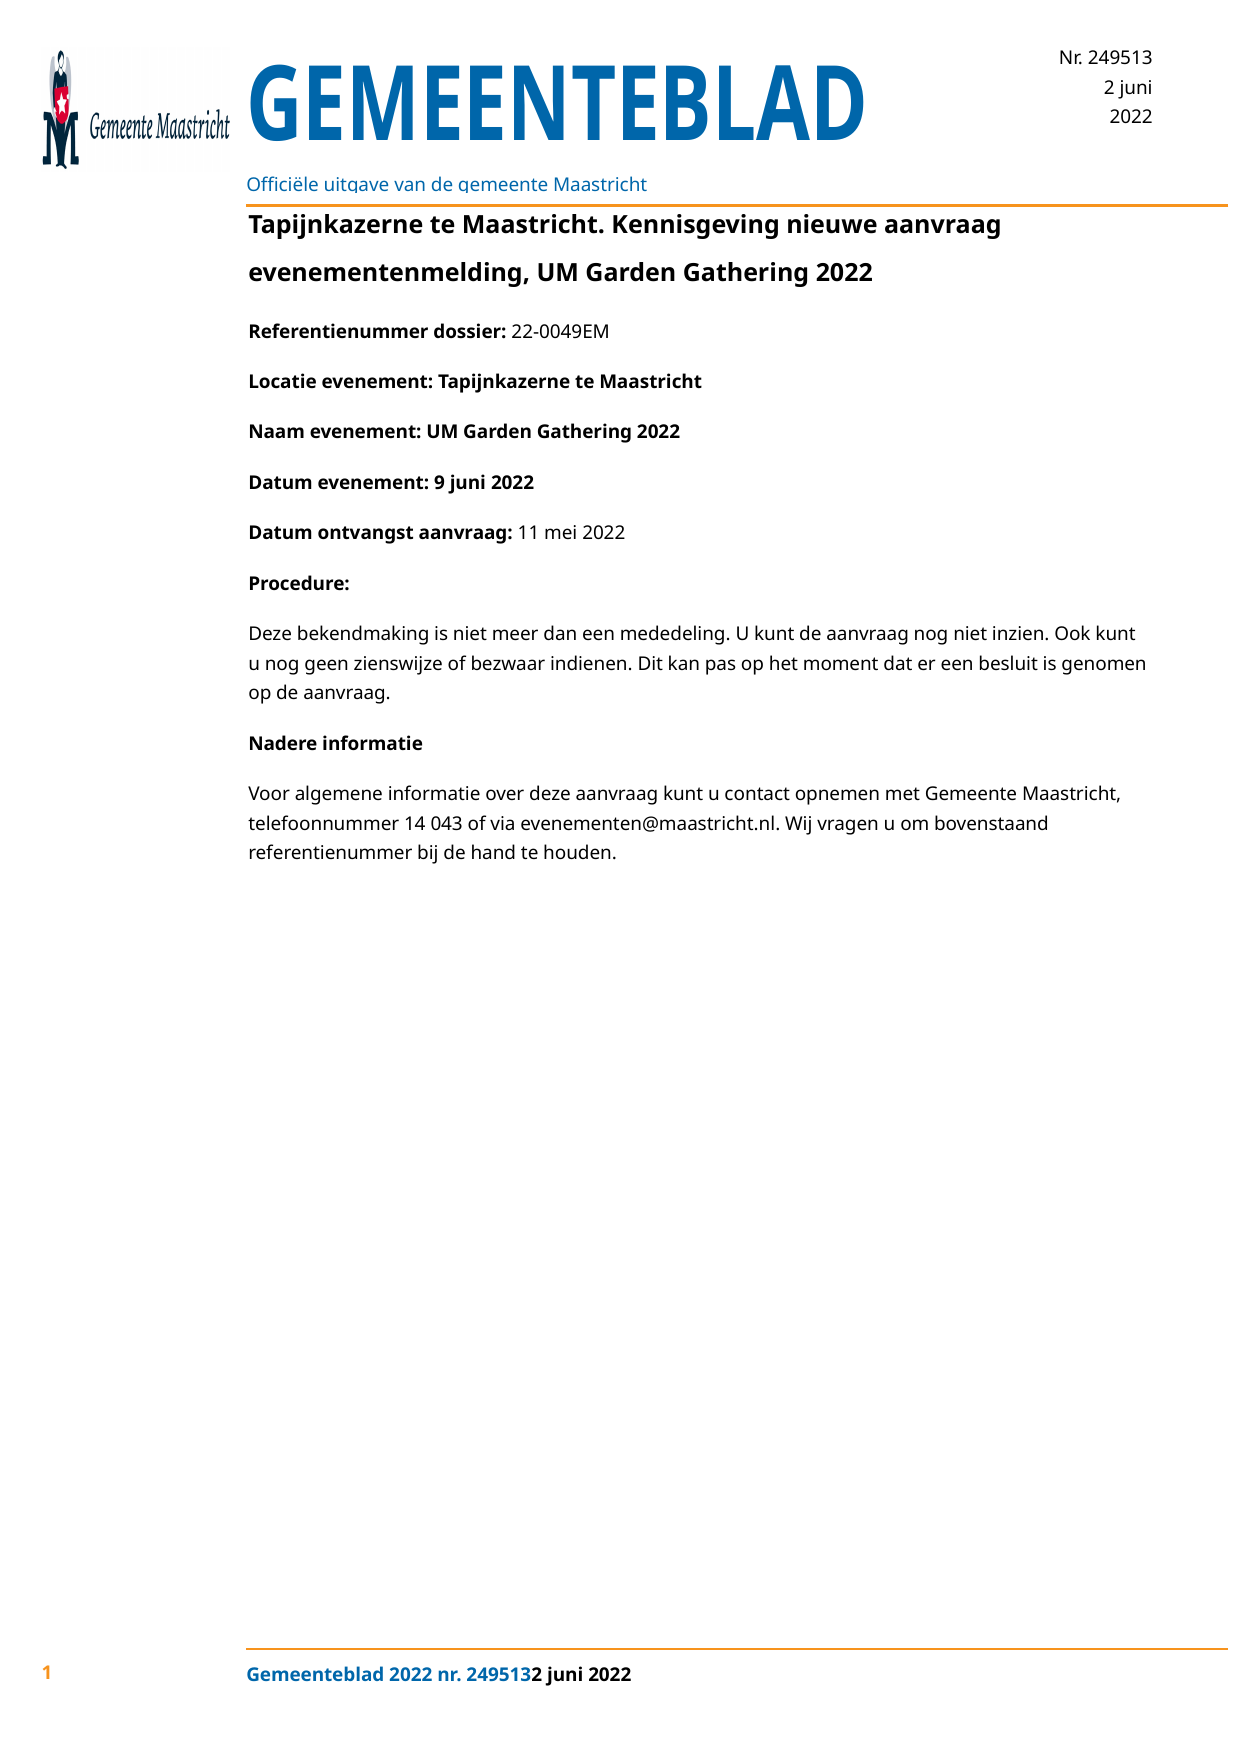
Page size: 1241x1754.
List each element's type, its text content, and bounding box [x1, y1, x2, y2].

text Datum evenement: 9 juni 2022 [248, 469, 1152, 495]
text Referentienummer dossier: 22-0049EM [248, 318, 1152, 344]
text Procedure: [248, 570, 1152, 596]
text Nadere informatie [248, 730, 1152, 756]
picture [41, 47, 231, 172]
text Datum ontvangst aanvraag: 11 mei 2022 [248, 519, 1152, 545]
text Deze bekendmaking is niet meer dan een mededeling. U kunt de aanvraag nog niet inzien. Ook kunt u nog geen zienswijze of bezwaar indienen. Dit kan pas op het moment dat er een besluit is genomen op de aanvraag. [248, 620, 1152, 705]
text Voor algemene informatie over deze aanvraag kunt u contact opnemen met Gemeente Maastricht, telefoonnummer 14 043 of via evenementen@maastricht.nl. Wij vragen u om bovenstaand referentienummer bij de hand te houden. [248, 780, 1152, 865]
text Locatie evenement: Tapijnkazerne te Maastricht [248, 368, 1152, 394]
text Naam evenement: UM Garden Gathering 2022 [248, 419, 1152, 444]
text Tapijnkazerne te Maastricht. Kennisgeving nieuwe aanvraag evenementenmelding, UM Garden Gathering 2022 [248, 207, 1152, 288]
